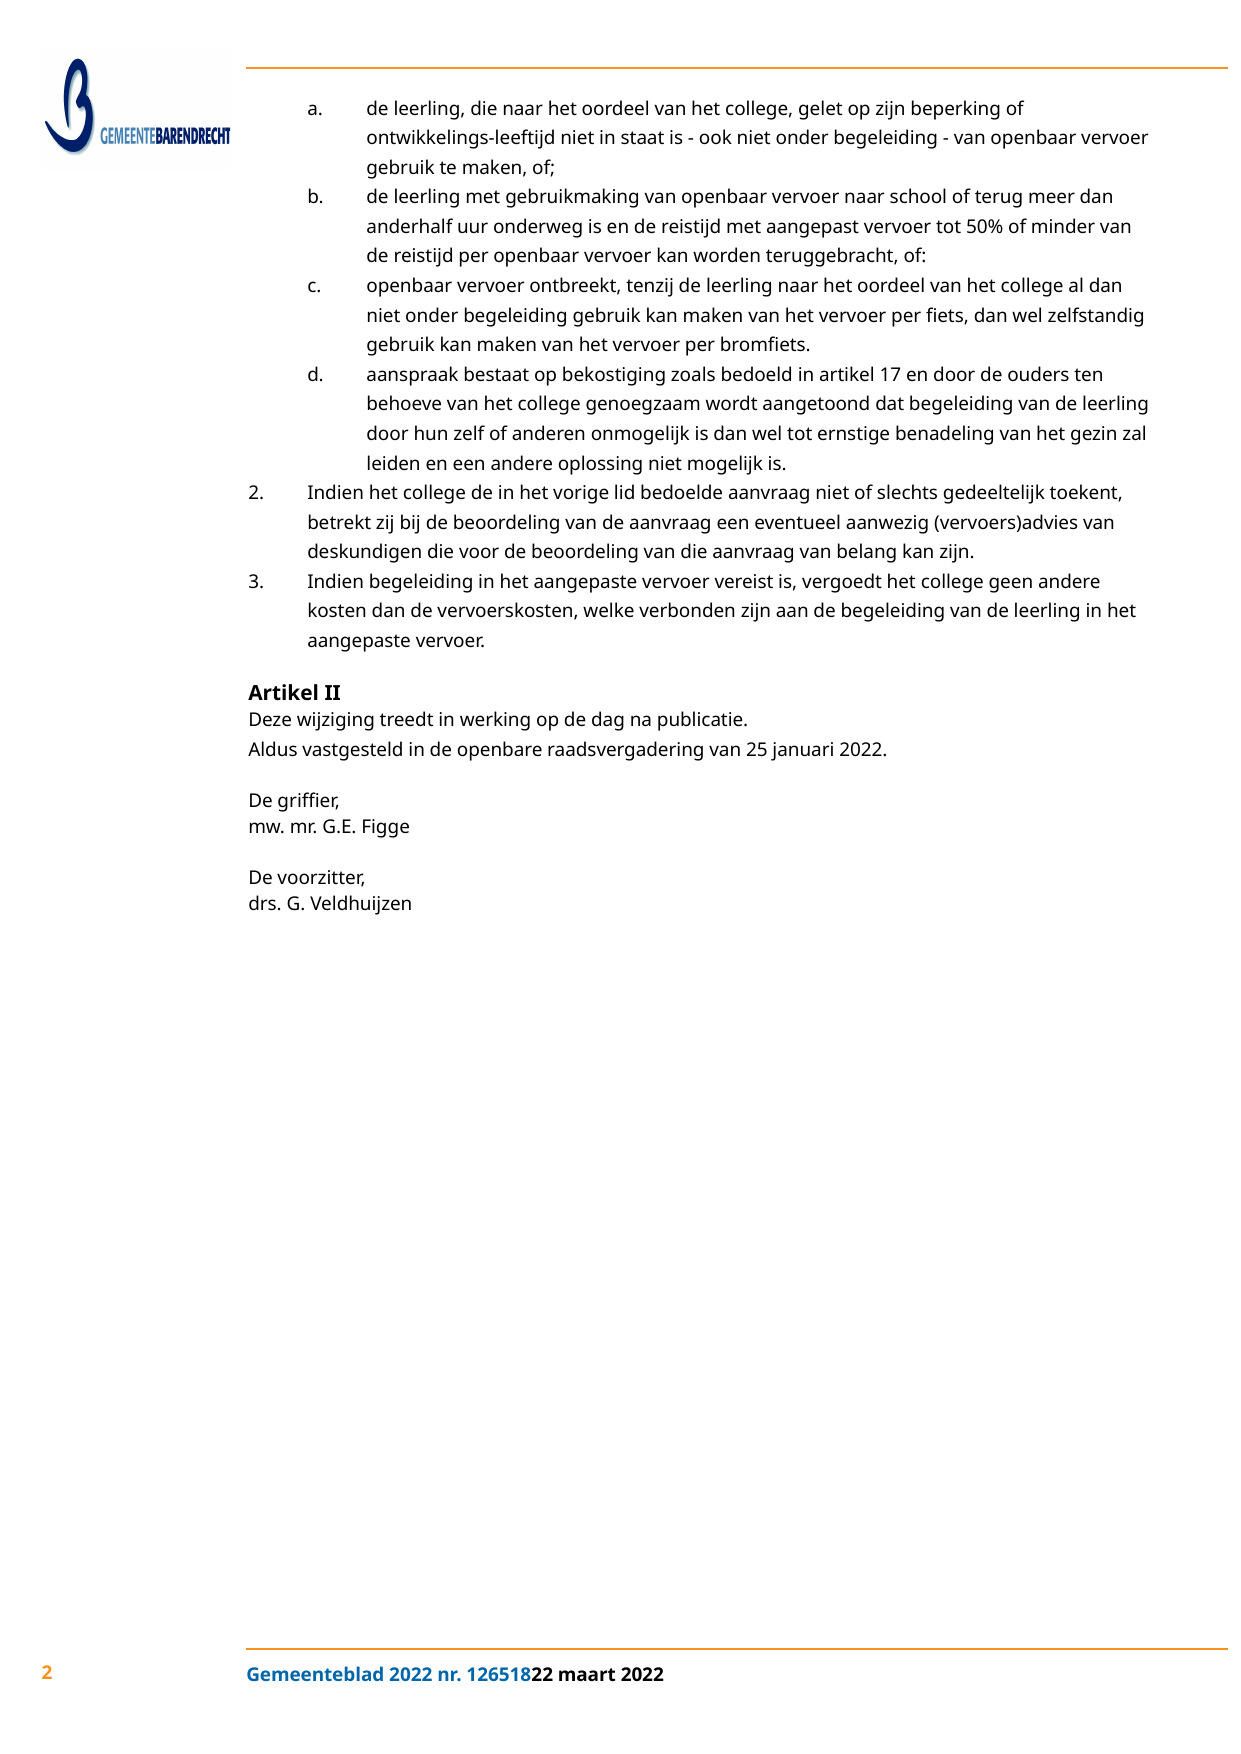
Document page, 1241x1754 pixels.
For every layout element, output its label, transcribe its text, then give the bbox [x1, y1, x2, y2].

text Artikel II [248, 678, 1152, 706]
list aanspraak bestaat op bekostiging zoals bedoeld in artikel 17 en door de ouders ten behoeve van het college genoegzaam wordt aangetoond dat begeleiding van de leerling door hun zelf of anderen onmogelijk is dan wel tot ernstige benadeling van het gezin zal leiden en een andere oplossing niet mogelijk is. [307, 361, 1152, 476]
list de leerling met gebruikmaking van openbaar vervoer naar school of terug meer dan anderhalf uur onderweg is en de reistijd met aangepast vervoer tot 50% of minder van de reistijd per openbaar vervoer kan worden teruggebracht, of: [307, 183, 1152, 268]
text De griffier, [248, 787, 1152, 813]
list Indien het college de in het vorige lid bedoelde aanvraag niet of slechts gedeeltelijk toekent, betrekt zij bij de beoordeling van de aanvraag een eventueel aanwezig (vervoers)advies van deskundigen die voor de beoordeling van die aanvraag van belang kan zijn. [248, 479, 1152, 564]
list openbaar vervoer ontbreekt, tenzij de leerling naar het oordeel van het college al dan niet onder begeleiding gebruik kan maken van het vervoer per fiets, dan wel zelfstandig gebruik kan maken van het vervoer per bromfiets. [307, 272, 1152, 357]
picture [41, 47, 231, 172]
list Indien begeleiding in het aangepaste vervoer vereist is, vergoedt het college geen andere kosten dan de vervoerskosten, welke verbonden zijn aan de begeleiding van de leerling in het aangepaste vervoer. [248, 568, 1152, 653]
text Deze wijziging treedt in werking op de dag na publicatie. [248, 706, 1152, 732]
text mw. mr. G.E. Figge [248, 813, 1152, 839]
text De voorzitter, [248, 864, 1152, 890]
text Aldus vastgesteld in de openbare raadsvergadering van 25 januari 2022. [248, 736, 1152, 761]
list de leerling, die naar het oordeel van het college, gelet op zijn beperking of ontwikkelings-leeftijd niet in staat is - ook niet onder begeleiding - van openbaar vervoer gebruik te maken, of; [307, 95, 1152, 180]
text drs. G. Veldhuijzen [248, 890, 1152, 916]
